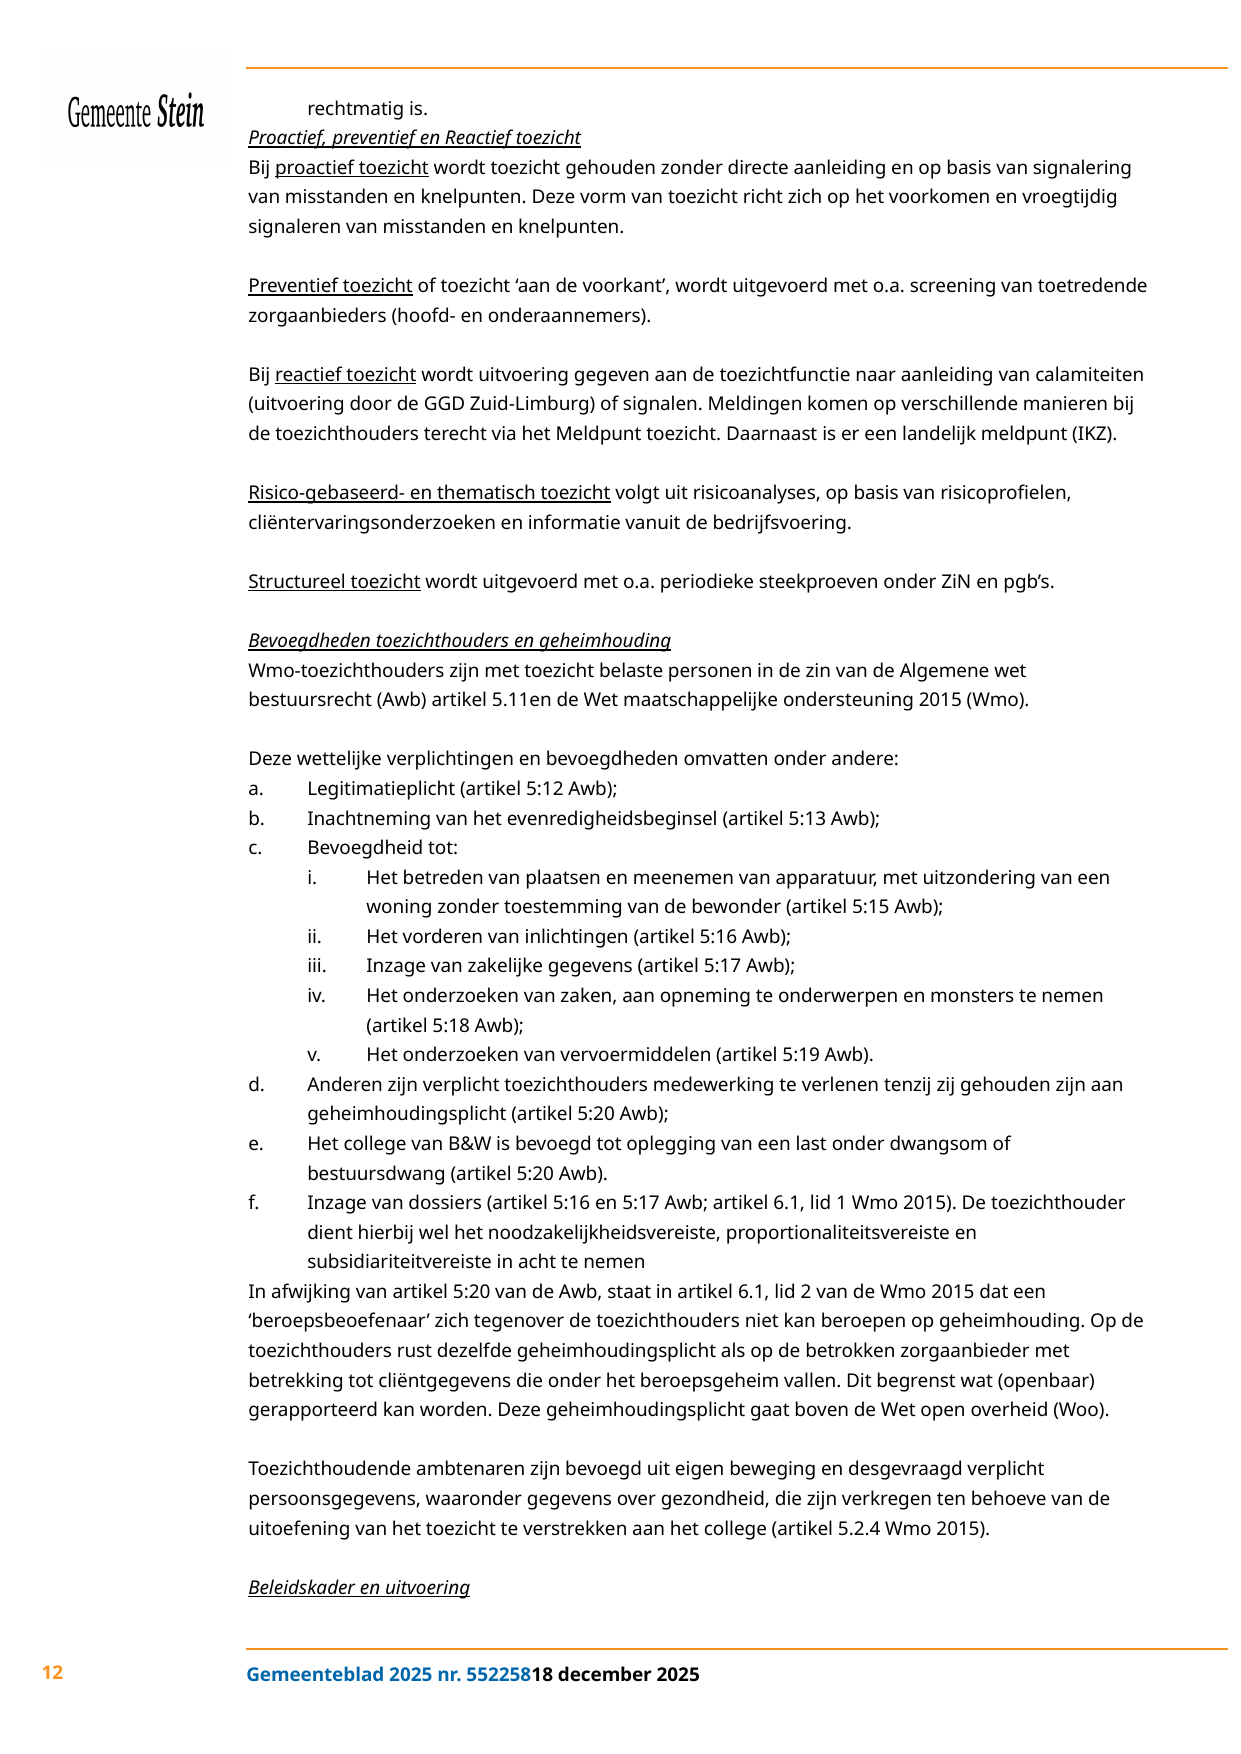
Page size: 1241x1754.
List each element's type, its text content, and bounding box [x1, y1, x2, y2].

text Proactief, preventief en Reactief toezicht [248, 124, 1152, 150]
picture [41, 47, 231, 172]
text Wmo-toezichthouders zijn met toezicht belaste personen in de zin van de Algemene wet bestuursrecht (Awb) artikel 5.11en de Wet maatschappelijke ondersteuning 2015 (Wmo). [248, 657, 1152, 712]
text Preventief toezicht of toezicht ‘aan de voorkant’, wordt uitgevoerd met o.a. screening van toetredende zorgaanbieders (hoofd- en onderaannemers). [248, 272, 1152, 328]
list Het vorderen van inlichtingen (artikel 5:16 Awb); [307, 923, 1152, 949]
text Toezichthoudende ambtenaren zijn bevoegd uit eigen beweging en desgevraagd verplicht persoonsgegevens, waaronder gegevens over gezondheid, die zijn verkregen ten behoeve van de uitoefening van het toezicht te verstrekken aan het college (artikel 5.2.4 Wmo 2015). [248, 1456, 1152, 1541]
list Inzage van zakelijke gegevens (artikel 5:17 Awb); [307, 953, 1152, 978]
list Legitimatieplicht (artikel 5:12 Awb); [248, 775, 1152, 801]
text In afwijking van artikel 5:20 van de Awb, staat in artikel 6.1, lid 2 van de Wmo 2015 dat een ‘beroepsbeoefenaar’ zich tegenover de toezichthouders niet kan beroepen op geheimhouding. Op de toezichthouders rust dezelfde geheimhoudingsplicht als op de betrokken zorgaanbieder met betrekking tot cliëntgegevens die onder het beroepsgeheim vallen. Dit begrenst wat (openbaar) gerapporteerd kan worden. Deze geheimhoudingsplicht gaat boven de Wet open overheid (Woo). [248, 1278, 1152, 1422]
list Anderen zijn verplicht toezichthouders medewerking te verlenen tenzij zij gehouden zijn aan geheimhoudingsplicht (artikel 5:20 Awb); [248, 1071, 1152, 1126]
text Bevoegdheden toezichthouders en geheimhouding [248, 627, 1152, 653]
list Bevoegdheid tot: [248, 834, 1152, 860]
list rechtmatig is. [248, 95, 1152, 121]
text Deze wettelijke verplichtingen en bevoegdheden omvatten onder andere: [248, 746, 1152, 771]
text Bij proactief toezicht wordt toezicht gehouden zonder directe aanleiding en op basis van signalering van misstanden en knelpunten. Deze vorm van toezicht richt zich op het voorkomen en vroegtijdig signaleren van misstanden en knelpunten. [248, 154, 1152, 239]
text Beleidskader en uitvoering [248, 1574, 1152, 1600]
list Inachtneming van het evenredigheidsbeginsel (artikel 5:13 Awb); [248, 805, 1152, 831]
list Het onderzoeken van zaken, aan opneming te onderwerpen en monsters te nemen (artikel 5:18 Awb); [307, 982, 1152, 1038]
list Inzage van dossiers (artikel 5:16 en 5:17 Awb; artikel 6.1, lid 1 Wmo 2015). De toezichthouder dient hierbij wel het noodzakelijkheidsvereiste, proportionaliteitsvereiste en subsidiariteitvereiste in acht te nemen [248, 1189, 1152, 1274]
list Het onderzoeken van vervoermiddelen (artikel 5:19 Awb). [307, 1041, 1152, 1067]
text Structureel toezicht wordt uitgevoerd met o.a. periodieke steekproeven onder ZiN en pgb’s. [248, 568, 1152, 594]
list Het betreden van plaatsen en meenemen van apparatuur, met uitzondering van een woning zonder toestemming van de bewonder (artikel 5:15 Awb); [307, 864, 1152, 919]
list Het college van B&W is bevoegd tot oplegging van een last onder dwangsom of bestuursdwang (artikel 5:20 Awb). [248, 1130, 1152, 1186]
text Risico-gebaseerd- en thematisch toezicht volgt uit risicoanalyses, op basis van risicoprofielen, cliëntervaringsonderzoeken en informatie vanuit de bedrijfsvoering. [248, 479, 1152, 535]
text Bij reactief toezicht wordt uitvoering gegeven aan de toezichtfunctie naar aanleiding van calamiteiten (uitvoering door de GGD Zuid-Limburg) of signalen. Meldingen komen op verschillende manieren bij de toezichthouders terecht via het Meldpunt toezicht. Daarnaast is er een landelijk meldpunt (IKZ). [248, 361, 1152, 446]
